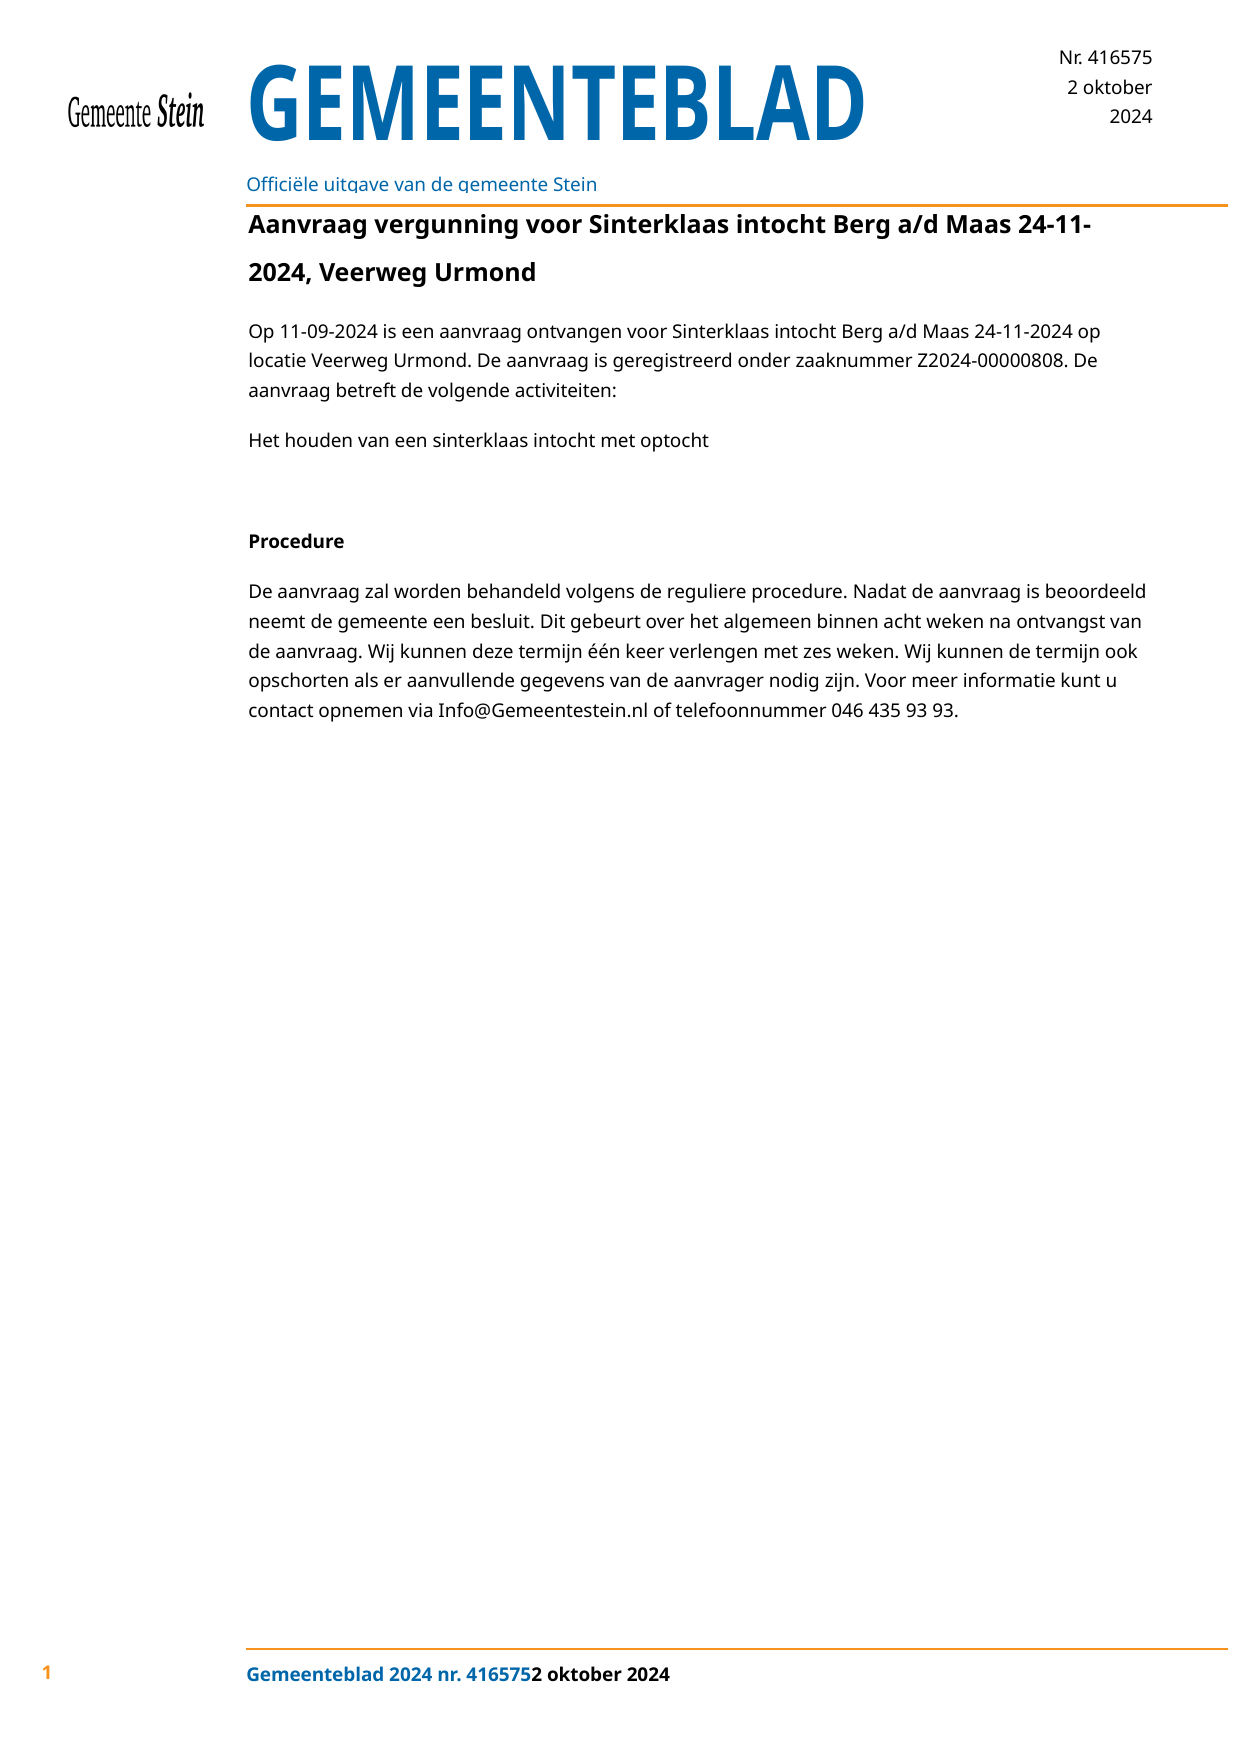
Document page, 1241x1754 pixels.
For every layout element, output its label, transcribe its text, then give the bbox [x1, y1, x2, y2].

text Aanvraag vergunning voor Sinterklaas intocht Berg a/d Maas 24-11-2024, Veerweg Urmond [248, 207, 1152, 288]
text Op 11-09-2024 is een aanvraag ontvangen voor Sinterklaas intocht Berg a/d Maas 24-11-2024 op locatie Veerweg Urmond. De aanvraag is geregistreerd onder zaaknummer Z2024-00000808. De aanvraag betreft de volgende activiteiten: [248, 318, 1152, 403]
text Het houden van een sinterklaas intocht met optocht [248, 427, 1152, 453]
text De aanvraag zal worden behandeld volgens de reguliere procedure. Nadat de aanvraag is beoordeeld neemt de gemeente een besluit. Dit gebeurt over het algemeen binnen acht weken na ontvangst van de aanvraag. Wij kunnen deze termijn één keer verlengen met zes weken. Wij kunnen de termijn ook opschorten als er aanvullende gegevens van de aanvrager nodig zijn. Voor meer informatie kunt u contact opnemen via Info@Gemeentestein.nl of telefoonnummer 046 435 93 93. [248, 579, 1152, 723]
picture [41, 47, 231, 172]
text Procedure [248, 528, 1152, 554]
